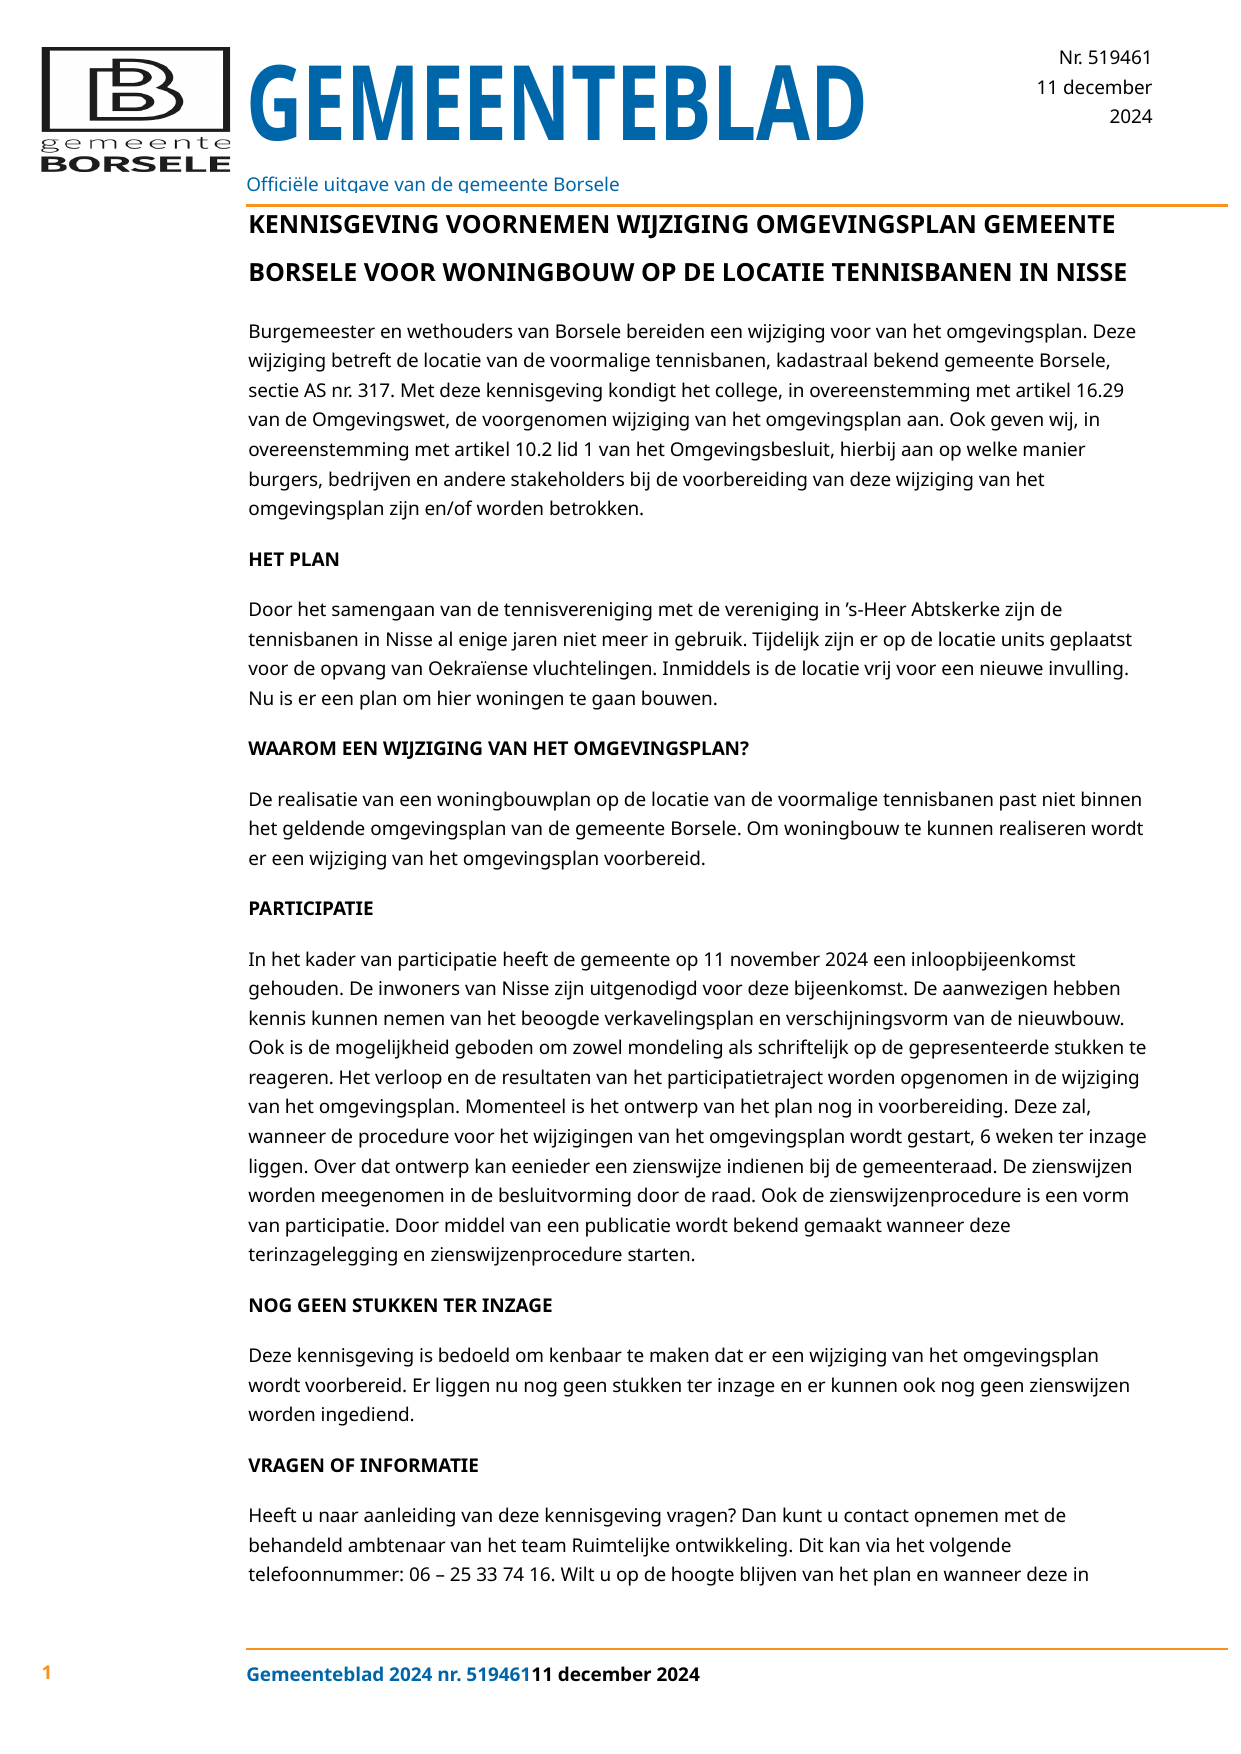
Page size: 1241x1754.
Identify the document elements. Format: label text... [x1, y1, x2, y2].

text Burgemeester en wethouders van Borsele bereiden een wijziging voor van het omgevingsplan. Deze wijziging betreft de locatie van de voormalige tennisbanen, kadastraal bekend gemeente Borsele, sectie AS nr. 317. Met deze kennisgeving kondigt het college, in overeenstemming met artikel 16.29 van de Omgevingswet, de voorgenomen wijziging van het omgevingsplan aan. Ook geven wij, in overeenstemming met artikel 10.2 lid 1 van het Omgevingsbesluit, hierbij aan op welke manier burgers, bedrijven en andere stakeholders bij de voorbereiding van deze wijziging van het omgevingsplan zijn en/of worden betrokken. [248, 318, 1152, 521]
text NOG GEEN STUKKEN TER INZAGE [248, 1292, 1152, 1318]
text WAAROM EEN WIJZIGING VAN HET OMGEVINGSPLAN? [248, 735, 1152, 761]
text In het kader van participatie heeft de gemeente op 11 november 2024 een inloopbijeenkomst gehouden. De inwoners van Nisse zijn uitgenodigd voor deze bijeenkomst. De aanwezigen hebben kennis kunnen nemen van het beoogde verkavelingsplan en verschijningsvorm van de nieuwbouw. Ook is de mogelijkheid geboden om zowel mondeling als schriftelijk op de gepresenteerde stukken te reageren. Het verloop en de resultaten van het participatietraject worden opgenomen in de wijziging van het omgevingsplan. Momenteel is het ontwerp van het plan nog in voorbereiding. Deze zal, wanneer de procedure voor het wijzigingen van het omgevingsplan wordt gestart, 6 weken ter inzage liggen. Over dat ontwerp kan eenieder een zienswijze indienen bij de gemeenteraad. De zienswijzen worden meegenomen in de besluitvorming door de raad. Ook de zienswijzenprocedure is een vorm van participatie. Door middel van een publicatie wordt bekend gemaakt wanneer deze terinzagelegging en zienswijzenprocedure starten. [248, 946, 1152, 1267]
text HET PLAN [248, 546, 1152, 572]
text VRAGEN OF INFORMATIE [248, 1452, 1152, 1478]
text PARTICIPATIE [248, 895, 1152, 921]
picture [41, 47, 231, 172]
text De realisatie van een woningbouwplan op de locatie van de voormalige tennisbanen past niet binnen het geldende omgevingsplan van de gemeente Borsele. Om woningbouw te kunnen realiseren wordt er een wijziging van het omgevingsplan voorbereid. [248, 786, 1152, 871]
text Deze kennisgeving is bedoeld om kenbaar te maken dat er een wijziging van het omgevingsplan wordt voorbereid. Er liggen nu nog geen stukken ter inzage en er kunnen ook nog geen zienswijzen worden ingediend. [248, 1342, 1152, 1427]
text Door het samengaan van de tennisvereniging met de vereniging in ’s-Heer Abtskerke zijn de tennisbanen in Nisse al enige jaren niet meer in gebruik. Tijdelijk zijn er op de locatie units geplaatst voor de opvang van Oekraïense vluchtelingen. Inmiddels is de locatie vrij voor een nieuwe invulling. Nu is er een plan om hier woningen te gaan bouwen. [248, 596, 1152, 711]
text KENNISGEVING VOORNEMEN WIJZIGING OMGEVINGSPLAN GEMEENTE BORSELE VOOR WONINGBOUW OP DE LOCATIE TENNISBANEN IN NISSE [248, 207, 1152, 288]
text Heeft u naar aanleiding van deze kennisgeving vragen? Dan kunt u contact opnemen met de behandeld ambtenaar van het team Ruimtelijke ontwikkeling. Dit kan via het volgende telefoonnummer: 06 – 25 33 74 16. Wilt u op de hoogte blijven van het plan en wanneer deze in [248, 1502, 1152, 1587]
